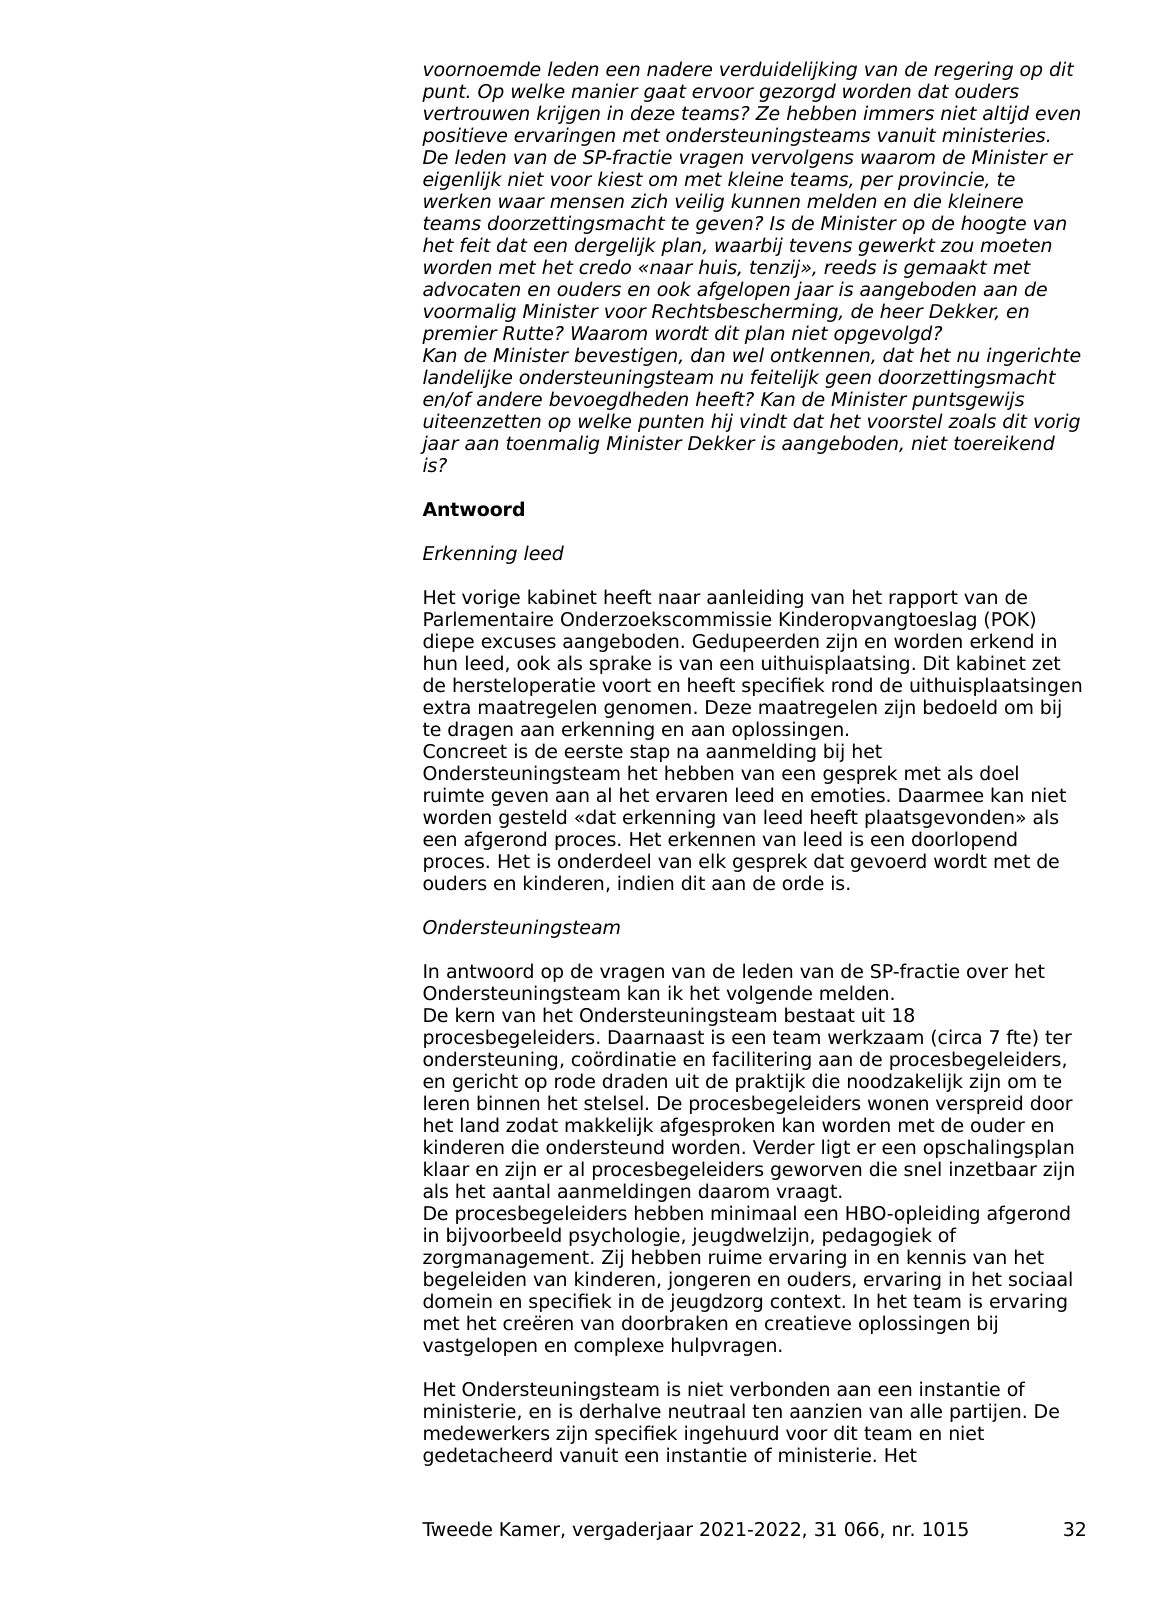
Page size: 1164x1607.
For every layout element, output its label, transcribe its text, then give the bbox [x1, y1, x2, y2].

text Het vorige kabinet heeft naar aanleiding van het rapport van de Parlementaire Onderzoekscommissie Kinderopvangtoeslag (POK) diepe excuses aangeboden. Gedupeerden zijn en worden erkend in hun leed, ook als sprake is van een uithuisplaatsing. Dit kabinet zet de hersteloperatie voort en heeft specifiek rond de uithuisplaatsingen extra maatregelen genomen. Deze maatregelen zijn bedoeld om bij te dragen aan erkenning en aan oplossingen. [422, 587, 1087, 741]
text Concreet is de eerste stap na aanmelding bij het Ondersteuningsteam het hebben van een gesprek met als doel ruimte geven aan al het ervaren leed en emoties. Daarmee kan niet worden gesteld «dat erkenning van leed heeft plaatsgevonden» als een afgerond proces. Het erkennen van leed is een doorlopend proces. Het is onderdeel van elk gesprek dat gevoerd wordt met de ouders en kinderen, indien dit aan de orde is. [422, 741, 1087, 895]
text Kan de Minister bevestigen, dan wel ontkennen, dat het nu ingerichte landelijke ondersteuningsteam nu feitelijk geen doorzettingsmacht en/of andere bevoegdheden heeft? Kan de Minister puntsgewijs uiteenzetten op welke punten hij vindt dat het voorstel zoals dit vorig jaar aan toenmalig Minister Dekker is aangeboden, niet toereikend is? [422, 345, 1087, 477]
text De procesbegeleiders hebben minimaal een HBO-opleiding afgerond in bijvoorbeeld psychologie, jeugdwelzijn, pedagogiek of zorgmanagement. Zij hebben ruime ervaring in en kennis van het begeleiden van kinderen, jongeren en ouders, ervaring in het sociaal domein en specifiek in de jeugdzorg context. In het team is ervaring met het creëren van doorbraken en creatieve oplossingen bij vastgelopen en complexe hulpvragen. [422, 1203, 1087, 1357]
text voornoemde leden een nadere verduidelijking van de regering op dit punt. Op welke manier gaat ervoor gezorgd worden dat ouders vertrouwen krijgen in deze teams? Ze hebben immers niet altijd even positieve ervaringen met ondersteuningsteams vanuit ministeries. [422, 59, 1087, 147]
subtitle Ondersteuningsteam [422, 917, 1087, 939]
subtitle Erkenning leed [422, 543, 1087, 565]
text In antwoord op de vragen van de leden van de SP-fractie over het Ondersteuningsteam kan ik het volgende melden. [422, 961, 1087, 1005]
text De kern van het Ondersteuningsteam bestaat uit 18 procesbegeleiders. Daarnaast is een team werkzaam (circa 7 fte) ter ondersteuning, coördinatie en facilitering aan de procesbegeleiders, en gericht op rode draden uit de praktijk die noodzakelijk zijn om te leren binnen het stelsel. De procesbegeleiders wonen verspreid door het land zodat makkelijk afgesproken kan worden met de ouder en kinderen die ondersteund worden. Verder ligt er een opschalingsplan klaar en zijn er al procesbegeleiders geworven die snel inzetbaar zijn als het aantal aanmeldingen daarom vraagt. [422, 1005, 1087, 1203]
text De leden van de SP-fractie vragen vervolgens waarom de Minister er eigenlijk niet voor kiest om met kleine teams, per provincie, te werken waar mensen zich veilig kunnen melden en die kleinere teams doorzettingsmacht te geven? Is de Minister op de hoogte van het feit dat een dergelijk plan, waarbij tevens gewerkt zou moeten worden met het credo «naar huis, tenzij», reeds is gemaakt met advocaten en ouders en ook afgelopen jaar is aangeboden aan de voormalig Minister voor Rechtsbescherming, de heer Dekker, en premier Rutte? Waarom wordt dit plan niet opgevolgd? [422, 147, 1087, 345]
subtitle Antwoord [422, 499, 1087, 521]
text Het Ondersteuningsteam is niet verbonden aan een instantie of ministerie, en is derhalve neutraal ten aanzien van alle partijen. De medewerkers zijn specifiek ingehuurd voor dit team en niet gedetacheerd vanuit een instantie of ministerie. Het [422, 1379, 1087, 1467]
